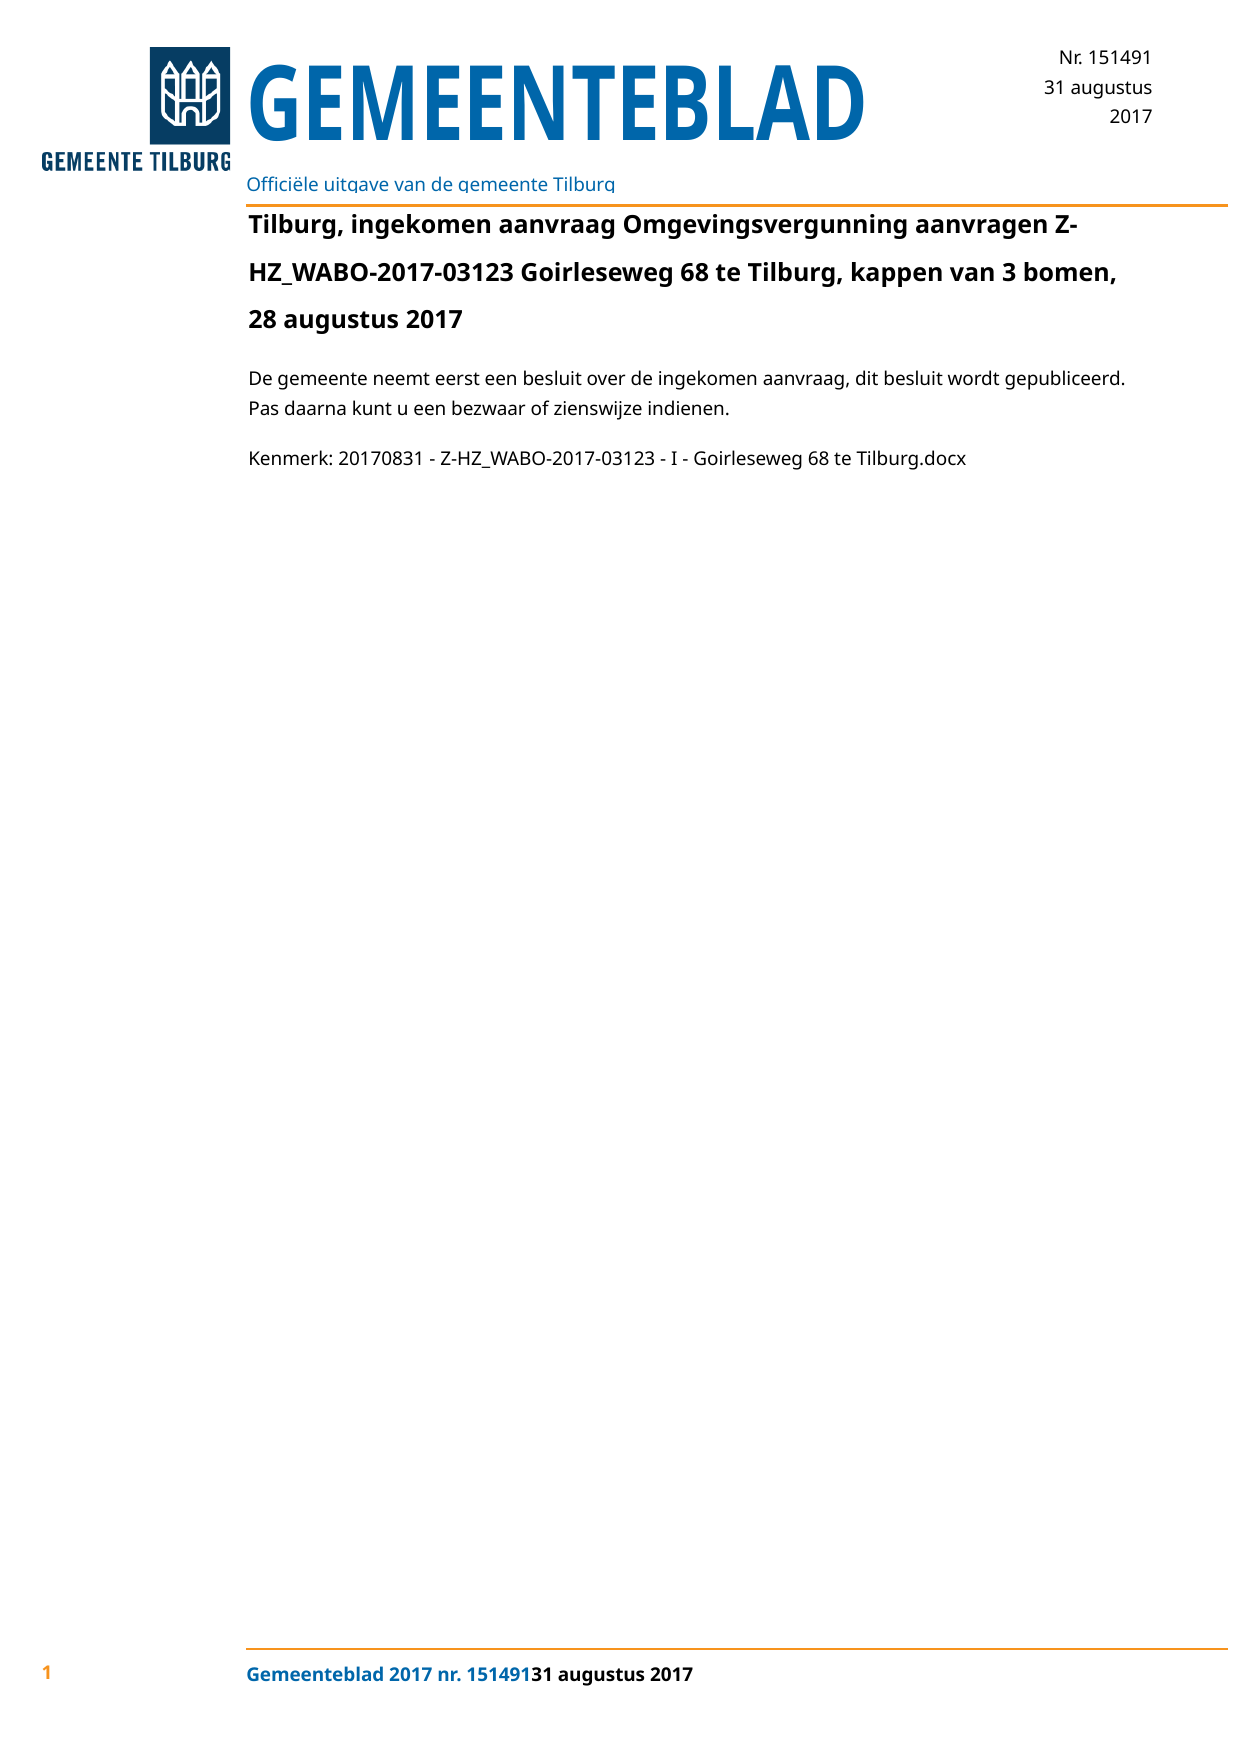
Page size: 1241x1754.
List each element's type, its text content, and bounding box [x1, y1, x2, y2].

text Kenmerk: 20170831 - Z-HZ_WABO-2017-03123 - I - Goirleseweg 68 te Tilburg.docx [248, 446, 1152, 471]
text Tilburg, ingekomen aanvraag Omgevingsvergunning aanvragen Z-HZ_WABO-2017-03123 Goirleseweg 68 te Tilburg, kappen van 3 bomen, 28 augustus 2017 [248, 207, 1152, 336]
text De gemeente neemt eerst een besluit over de ingekomen aanvraag, dit besluit wordt gepubliceerd. Pas daarna kunt u een bezwaar of zienswijze indienen. [248, 366, 1152, 421]
picture [41, 47, 231, 172]
